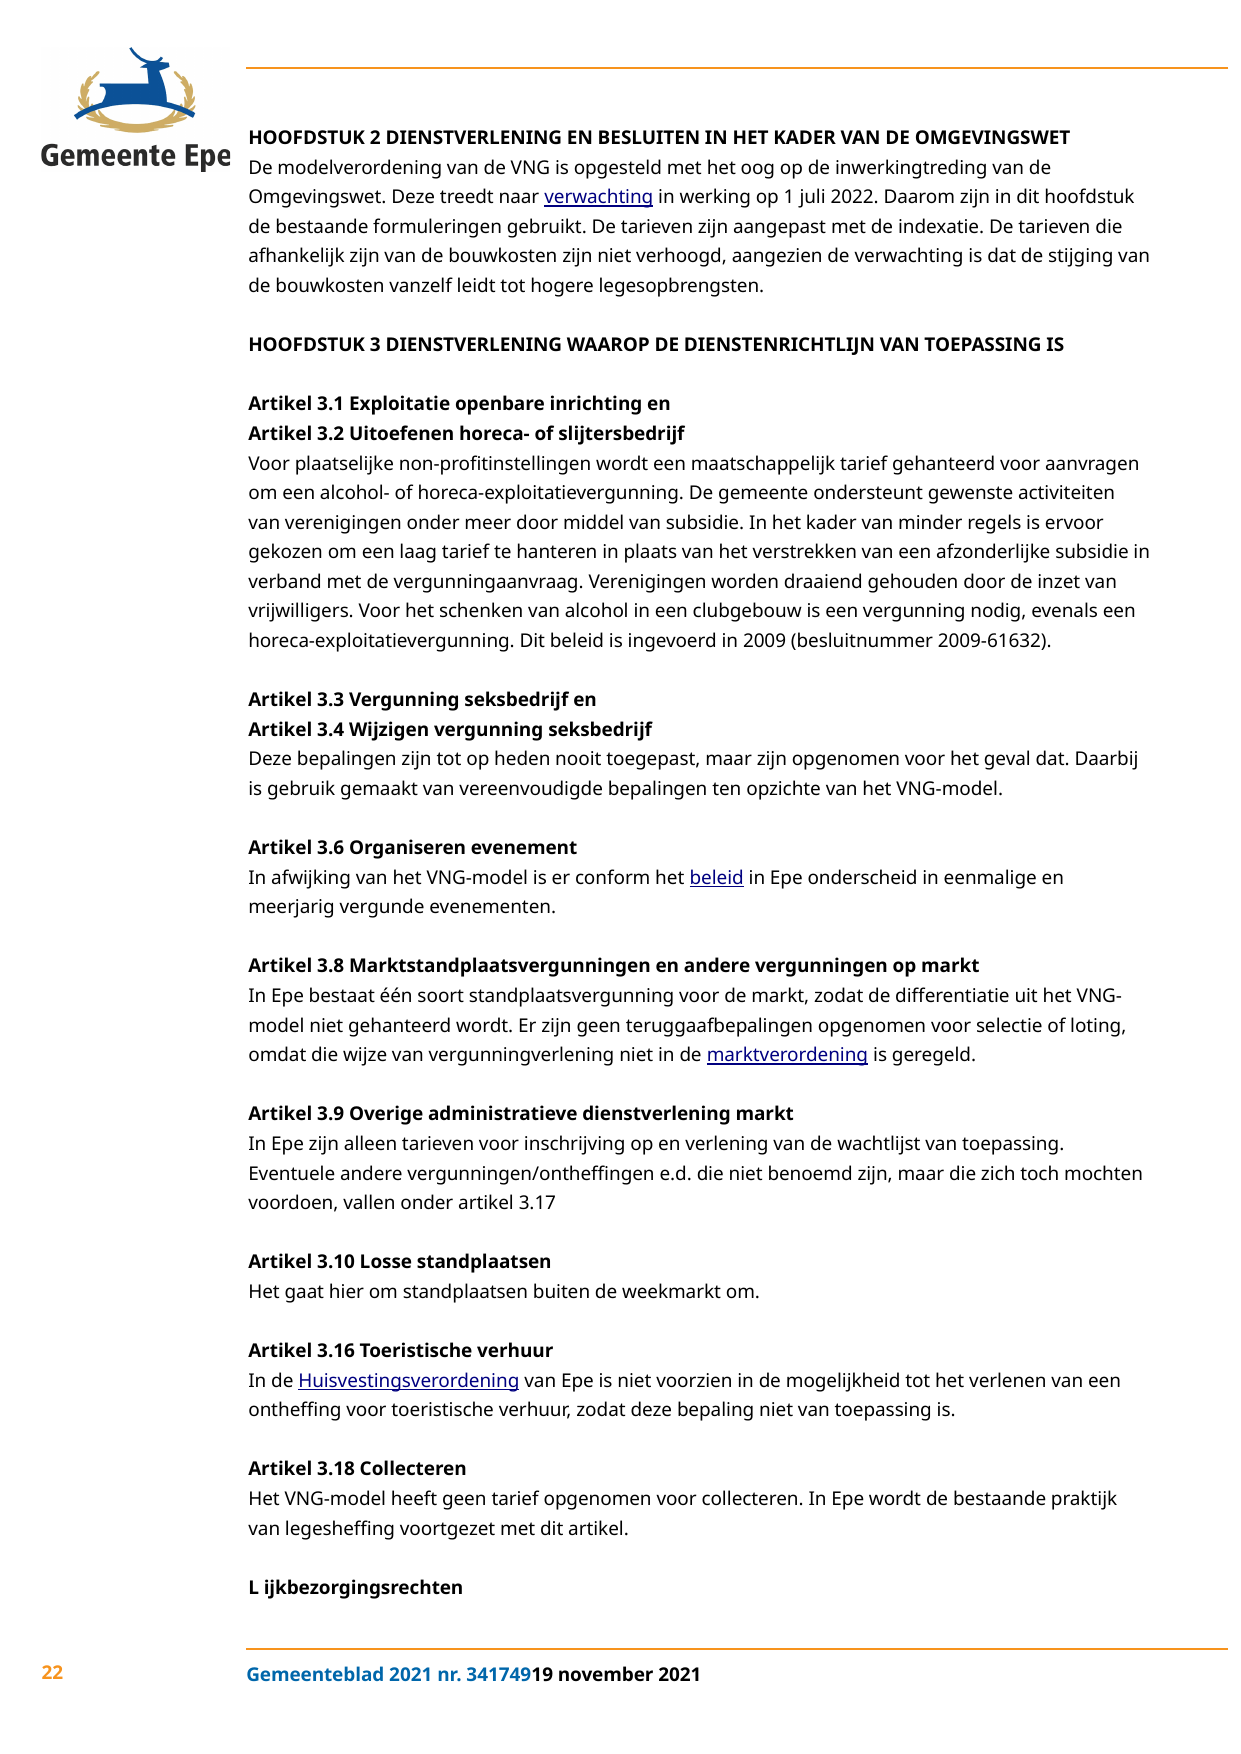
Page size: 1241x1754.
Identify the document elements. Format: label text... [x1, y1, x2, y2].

text Artikel 3.4 Wijzigen vergunning seksbedrijf [248, 716, 1152, 742]
text HOOFDSTUK 3 DIENSTVERLENING WAAROP DE DIENSTENRICHTLIJN VAN TOEPASSING IS [248, 331, 1152, 357]
text In Epe bestaat één soort standplaatsvergunning voor de markt, zodat de differentiatie uit het VNG-model niet gehanteerd wordt. Er zijn geen teruggaafbepalingen opgenomen voor selectie of loting, omdat die wijze van vergunningverlening niet in de marktverordening is geregeld. [248, 982, 1152, 1067]
text Artikel 3.2 Uitoefenen horeca- of slijtersbedrijf [248, 420, 1152, 446]
text Artikel 3.8 Marktstandplaatsvergunningen en andere vergunningen op markt [248, 953, 1152, 978]
text In afwijking van het VNG-model is er conform het beleid in Epe onderscheid in eenmalige en meerjarig vergunde evenementen. [248, 864, 1152, 919]
text Het VNG-model heeft geen tarief opgenomen voor collecteren. In Epe wordt de bestaande praktijk van legesheffing voortgezet met dit artikel. [248, 1485, 1152, 1541]
text Het gaat hier om standplaatsen buiten de weekmarkt om. [248, 1278, 1152, 1304]
text Artikel 3.6 Organiseren evenement [248, 834, 1152, 860]
text Voor plaatselijke non-profitinstellingen wordt een maatschappelijk tarief gehanteerd voor aanvragen om een alcohol- of horeca-exploitatievergunning. De gemeente ondersteunt gewenste activiteiten van verenigingen onder meer door middel van subsidie. In het kader van minder regels is ervoor gekozen om een laag tarief te hanteren in plaats van het verstrekken van een afzonderlijke subsidie in verband met de vergunningaanvraag. Verenigingen worden draaiend gehouden door de inzet van vrijwilligers. Voor het schenken van alcohol in een clubgebouw is een vergunning nodig, evenals een horeca-exploitatievergunning. Dit beleid is ingevoerd in 2009 (besluitnummer 2009-61632). [248, 450, 1152, 653]
text HOOFDSTUK 2 DIENSTVERLENING EN BESLUITEN IN HET KADER VAN DE OMGEVINGSWET [248, 124, 1152, 150]
text Artikel 3.9 Overige administratieve dienstverlening markt [248, 1101, 1152, 1126]
text Artikel 3.10 Losse standplaatsen [248, 1248, 1152, 1274]
text De modelverordening van de VNG is opgesteld met het oog op de inwerkingtreding van de Omgevingswet. Deze treedt naar verwachting in werking op 1 juli 2022. Daarom zijn in dit hoofdstuk de bestaande formuleringen gebruikt. De tarieven zijn aangepast met de indexatie. De tarieven die afhankelijk zijn van de bouwkosten zijn niet verhoogd, aangezien de verwachting is dat de stijging van de bouwkosten vanzelf leidt tot hogere legesopbrengsten. [248, 154, 1152, 298]
text L ijkbezorgingsrechten [248, 1574, 1152, 1600]
text Deze bepalingen zijn tot op heden nooit toegepast, maar zijn opgenomen voor het geval dat. Daarbij is gebruik gemaakt van vereenvoudigde bepalingen ten opzichte van het VNG-model. [248, 746, 1152, 801]
text Artikel 3.1 Exploitatie openbare inrichting en [248, 391, 1152, 416]
picture [41, 47, 231, 172]
text Artikel 3.18 Collecteren [248, 1456, 1152, 1481]
text Artikel 3.3 Vergunning seksbedrijf en [248, 686, 1152, 712]
text In de Huisvestingsverordening van Epe is niet voorzien in de mogelijkheid tot het verlenen van een ontheffing voor toeristische verhuur, zodat deze bepaling niet van toepassing is. [248, 1367, 1152, 1422]
text Artikel 3.16 Toeristische verhuur [248, 1337, 1152, 1363]
text In Epe zijn alleen tarieven voor inschrijving op en verlening van de wachtlijst van toepassing. Eventuele andere vergunningen/ontheffingen e.d. die niet benoemd zijn, maar die zich toch mochten voordoen, vallen onder artikel 3.17 [248, 1130, 1152, 1215]
